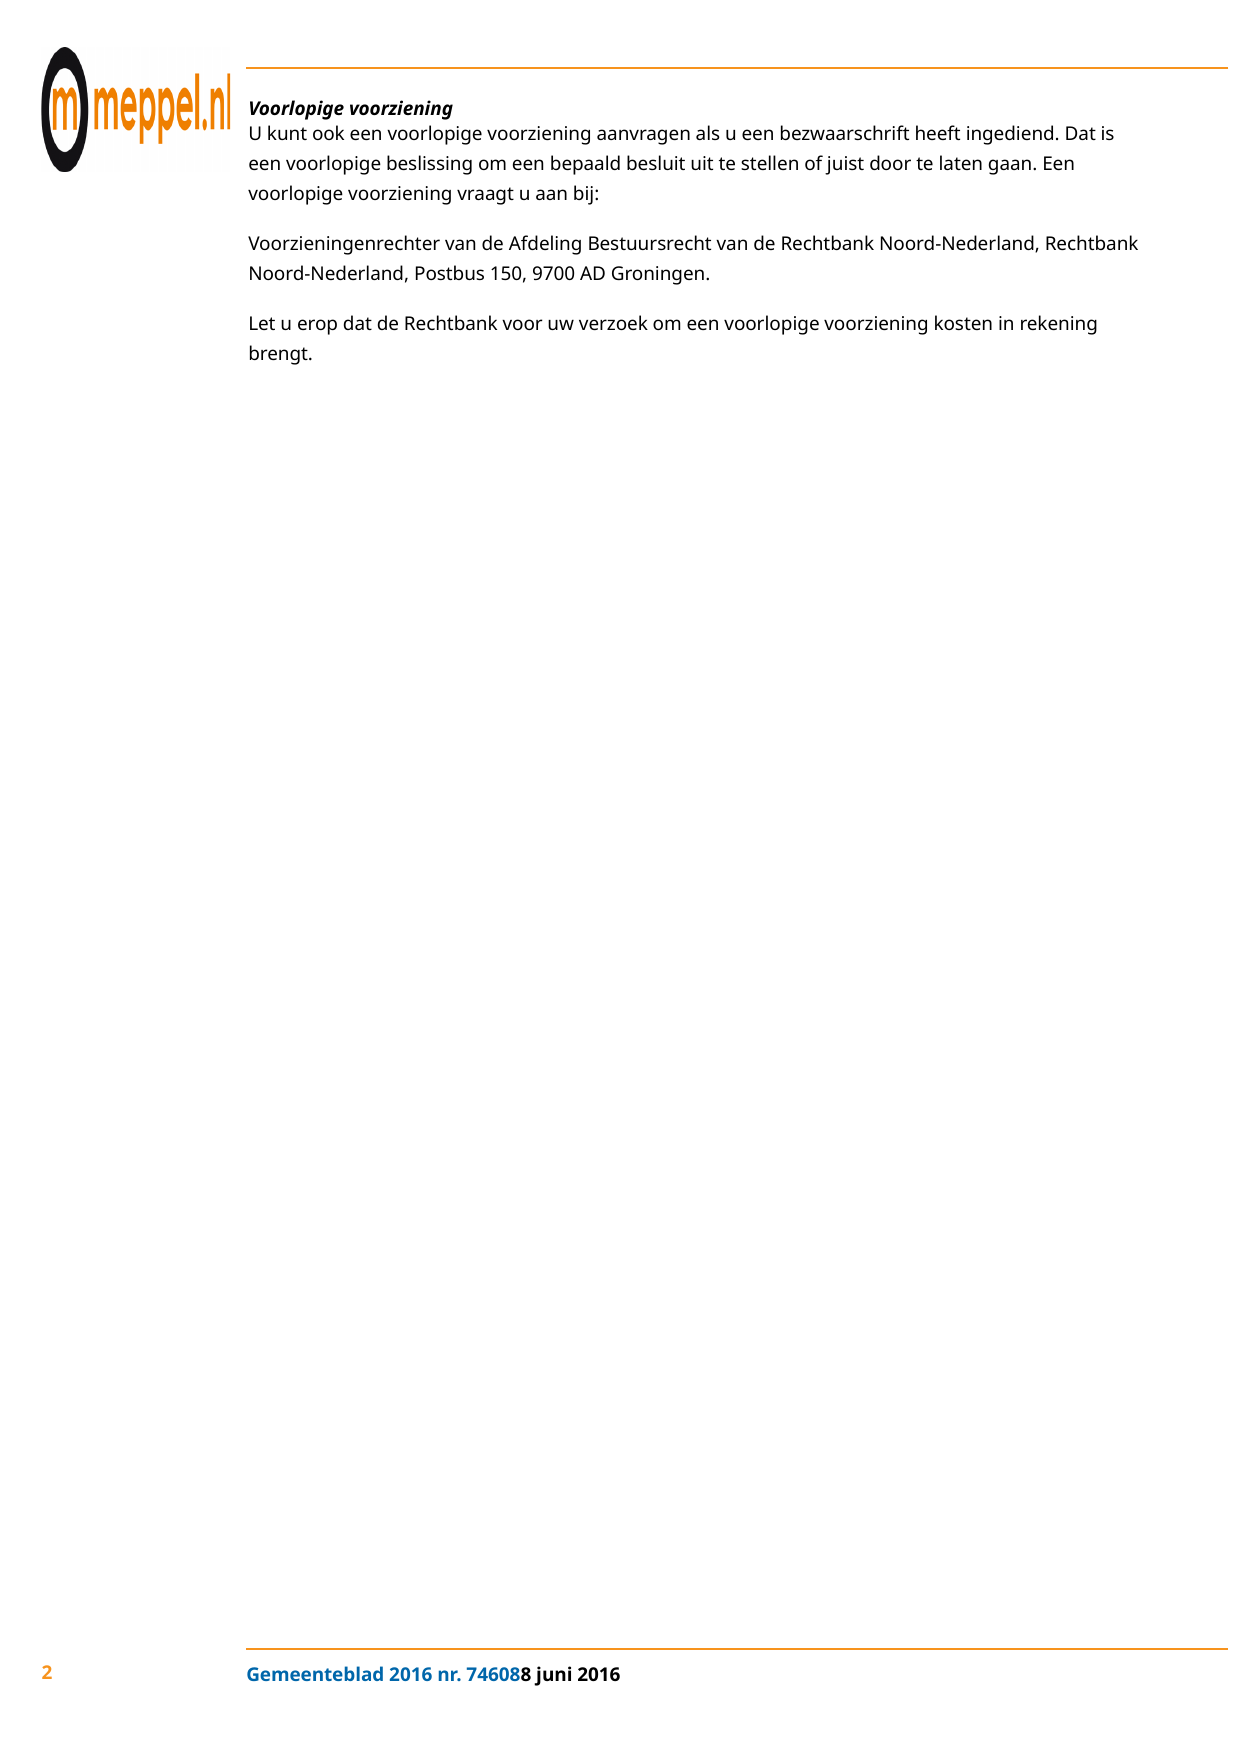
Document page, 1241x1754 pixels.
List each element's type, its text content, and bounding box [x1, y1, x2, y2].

text Voorlopige voorziening [248, 95, 1152, 121]
text Voorzieningenrechter van de Afdeling Bestuursrecht van de Rechtbank Noord-Nederland, Rechtbank Noord-Nederland, Postbus 150, 9700 AD Groningen. [248, 230, 1152, 285]
text U kunt ook een voorlopige voorziening aanvragen als u een bezwaarschrift heeft ingediend. Dat is een voorlopige beslissing om een bepaald besluit uit te stellen of juist door te laten gaan. Een voorlopige voorziening vraagt u aan bij: [248, 121, 1152, 205]
picture [41, 47, 231, 172]
text Let u erop dat de Rechtbank voor uw verzoek om een voorlopige voorziening kosten in rekening brengt. [248, 310, 1152, 365]
